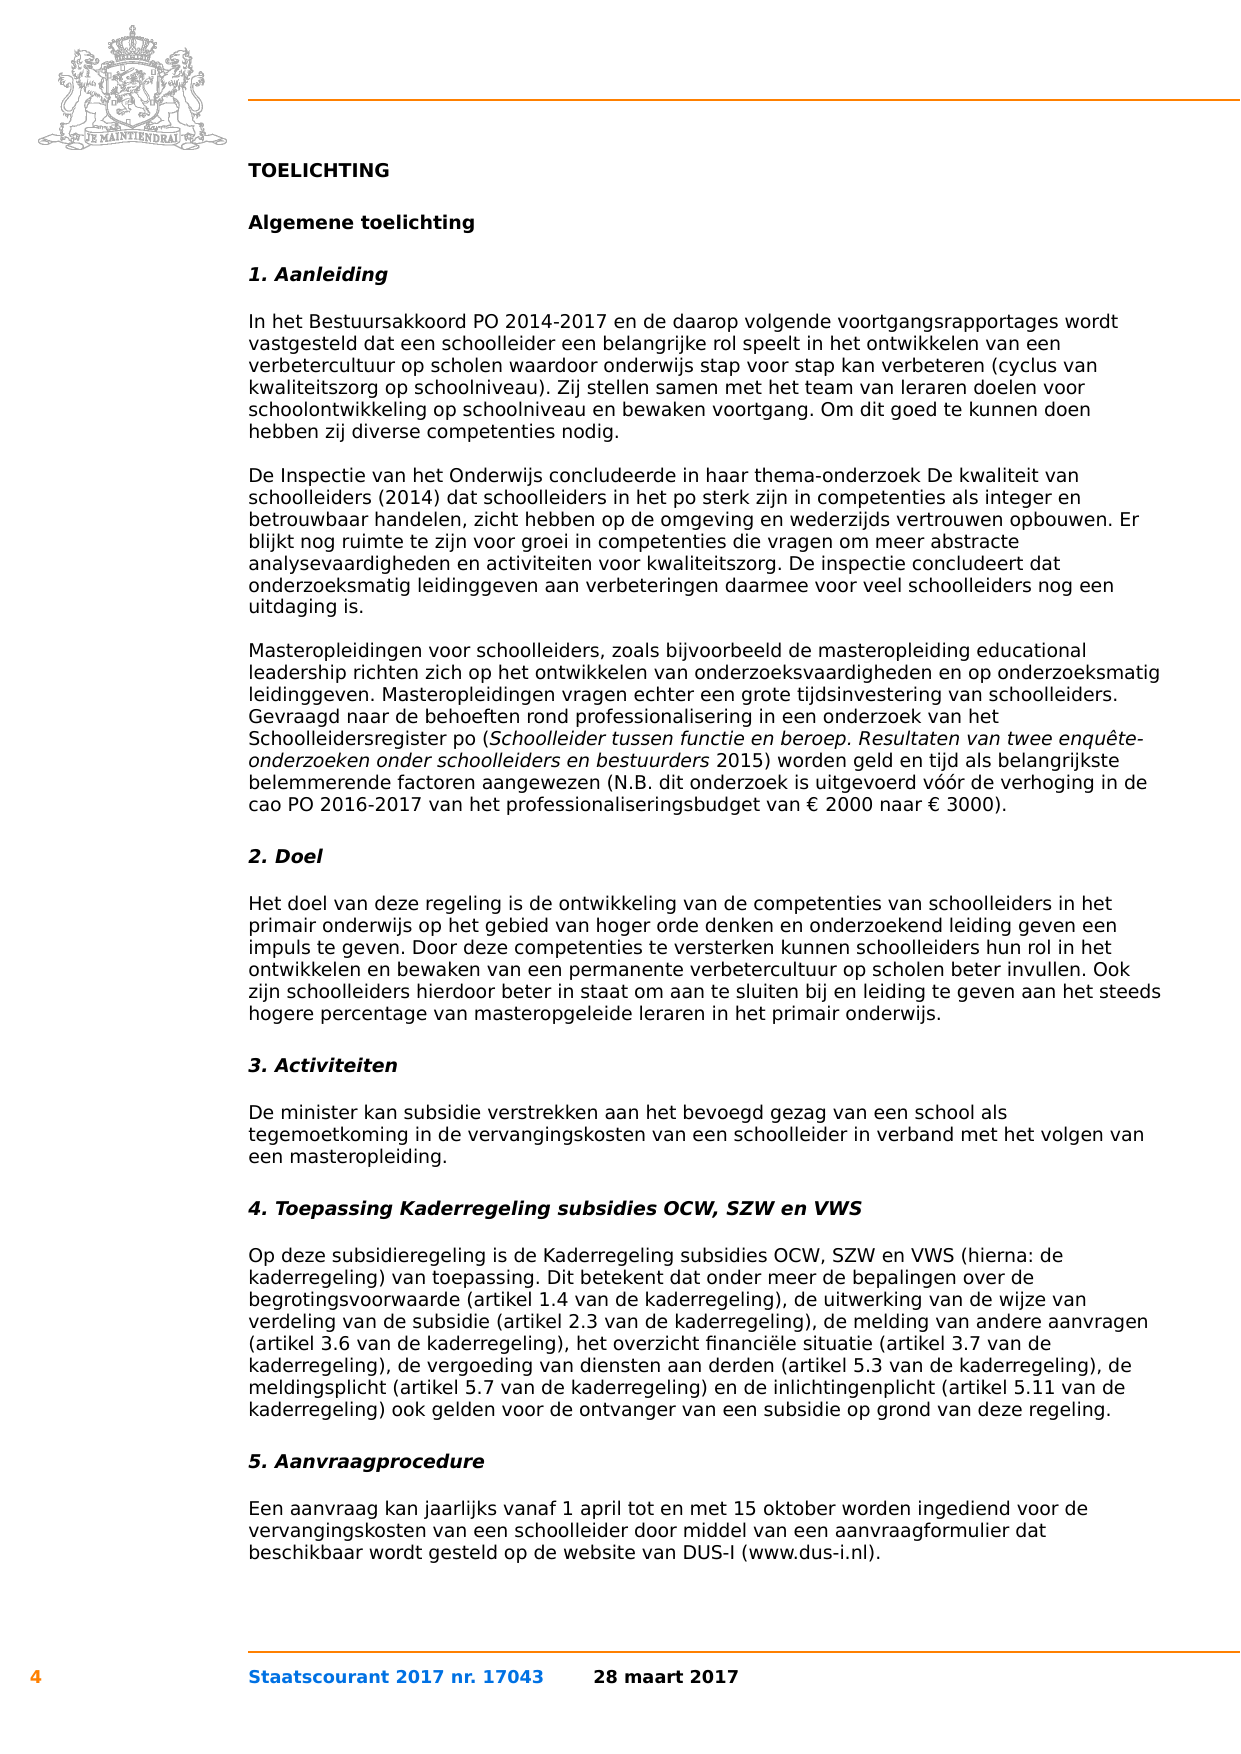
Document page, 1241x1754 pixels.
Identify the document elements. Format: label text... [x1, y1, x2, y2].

subtitle 2. Doel [248, 846, 1163, 868]
subtitle 5. Aanvraagprocedure [248, 1451, 1163, 1473]
subtitle 4. Toepassing Kaderregeling subsidies OCW, SZW en VWS [248, 1198, 1163, 1220]
text De minister kan subsidie verstrekken aan het bevoegd gezag van een school als tegemoetkoming in de vervangingskosten van een schoolleider in verband met het volgen van een masteropleiding. [248, 1102, 1163, 1168]
picture [38, 25, 227, 150]
text In het Bestuursakkoord PO 2014-2017 en de daarop volgende voortgangsrapportages wordt vastgesteld dat een schoolleider een belangrijke rol speelt in het ontwikkelen van een verbetercultuur op scholen waardoor onderwijs stap voor stap kan verbeteren (cyclus van kwaliteitszorg op schoolniveau). Zij stellen samen met het team van leraren doelen voor schoolontwikkeling op schoolniveau en bewaken voortgang. Om dit goed te kunnen doen hebben zij diverse competenties nodig. [248, 311, 1163, 443]
subtitle 1. Aanleiding [248, 264, 1163, 286]
subtitle TOELICHTING [248, 160, 1163, 182]
text Een aanvraag kan jaarlijks vanaf 1 april tot en met 15 oktober worden ingediend voor de vervangingskosten van een schoolleider door middel van een aanvraagformulier dat beschikbaar wordt gesteld op de website van DUS-I (www.dus-i.nl). [248, 1498, 1163, 1564]
text Het doel van deze regeling is de ontwikkeling van de competenties van schoolleiders in het primair onderwijs op het gebied van hoger orde denken en onderzoekend leiding geven een impuls te geven. Door deze competenties te versterken kunnen schoolleiders hun rol in het ontwikkelen en bewaken van een permanente verbetercultuur op scholen beter invullen. Ook zijn schoolleiders hierdoor beter in staat om aan te sluiten bij en leiding te geven aan het steeds hogere percentage van masteropgeleide leraren in het primair onderwijs. [248, 893, 1163, 1025]
text De Inspectie van het Onderwijs concludeerde in haar thema-onderzoek De kwaliteit van schoolleiders (2014) dat schoolleiders in het po sterk zijn in competenties als integer en betrouwbaar handelen, zicht hebben op de omgeving en wederzijds vertrouwen opbouwen. Er blijkt nog ruimte te zijn voor groei in competenties die vragen om meer abstracte analysevaardigheden en activiteiten voor kwaliteitszorg. De inspectie concludeert dat onderzoeksmatig leidinggeven aan verbeteringen daarmee voor veel schoolleiders nog een uitdaging is. [248, 464, 1163, 618]
text Masteropleidingen voor schoolleiders, zoals bijvoorbeeld de masteropleiding educational leadership richten zich op het ontwikkelen van onderzoeksvaardigheden en op onderzoeksmatig leidinggeven. Masteropleidingen vragen echter een grote tijdsinvestering van schoolleiders. Gevraagd naar de behoeften rond professionalisering in een onderzoek van het Schoolleidersregister po (Schoolleider tussen functie en beroep. Resultaten van twee enquête-onderzoeken onder schoolleiders en bestuurders 2015) worden geld en tijd als belangrijkste belemmerende factoren aangewezen (N.B. dit onderzoek is uitgevoerd vóór de verhoging in de cao PO 2016-2017 van het professionaliseringsbudget van € 2000 naar € 3000). [248, 640, 1163, 816]
subtitle 3. Activiteiten [248, 1055, 1163, 1077]
text Op deze subsidieregeling is de Kaderregeling subsidies OCW, SZW en VWS (hierna: de kaderregeling) van toepassing. Dit betekent dat onder meer de bepalingen over de begrotingsvoorwaarde (artikel 1.4 van de kaderregeling), de uitwerking van de wijze van verdeling van de subsidie (artikel 2.3 van de kaderregeling), de melding van andere aanvragen (artikel 3.6 van de kaderregeling), het overzicht financiële situatie (artikel 3.7 van de kaderregeling), de vergoeding van diensten aan derden (artikel 5.3 van de kaderregeling), de meldingsplicht (artikel 5.7 van de kaderregeling) en de inlichtingenplicht (artikel 5.11 van de kaderregeling) ook gelden voor de ontvanger van een subsidie op grond van deze regeling. [248, 1245, 1163, 1421]
subtitle Algemene toelichting [248, 212, 1163, 234]
